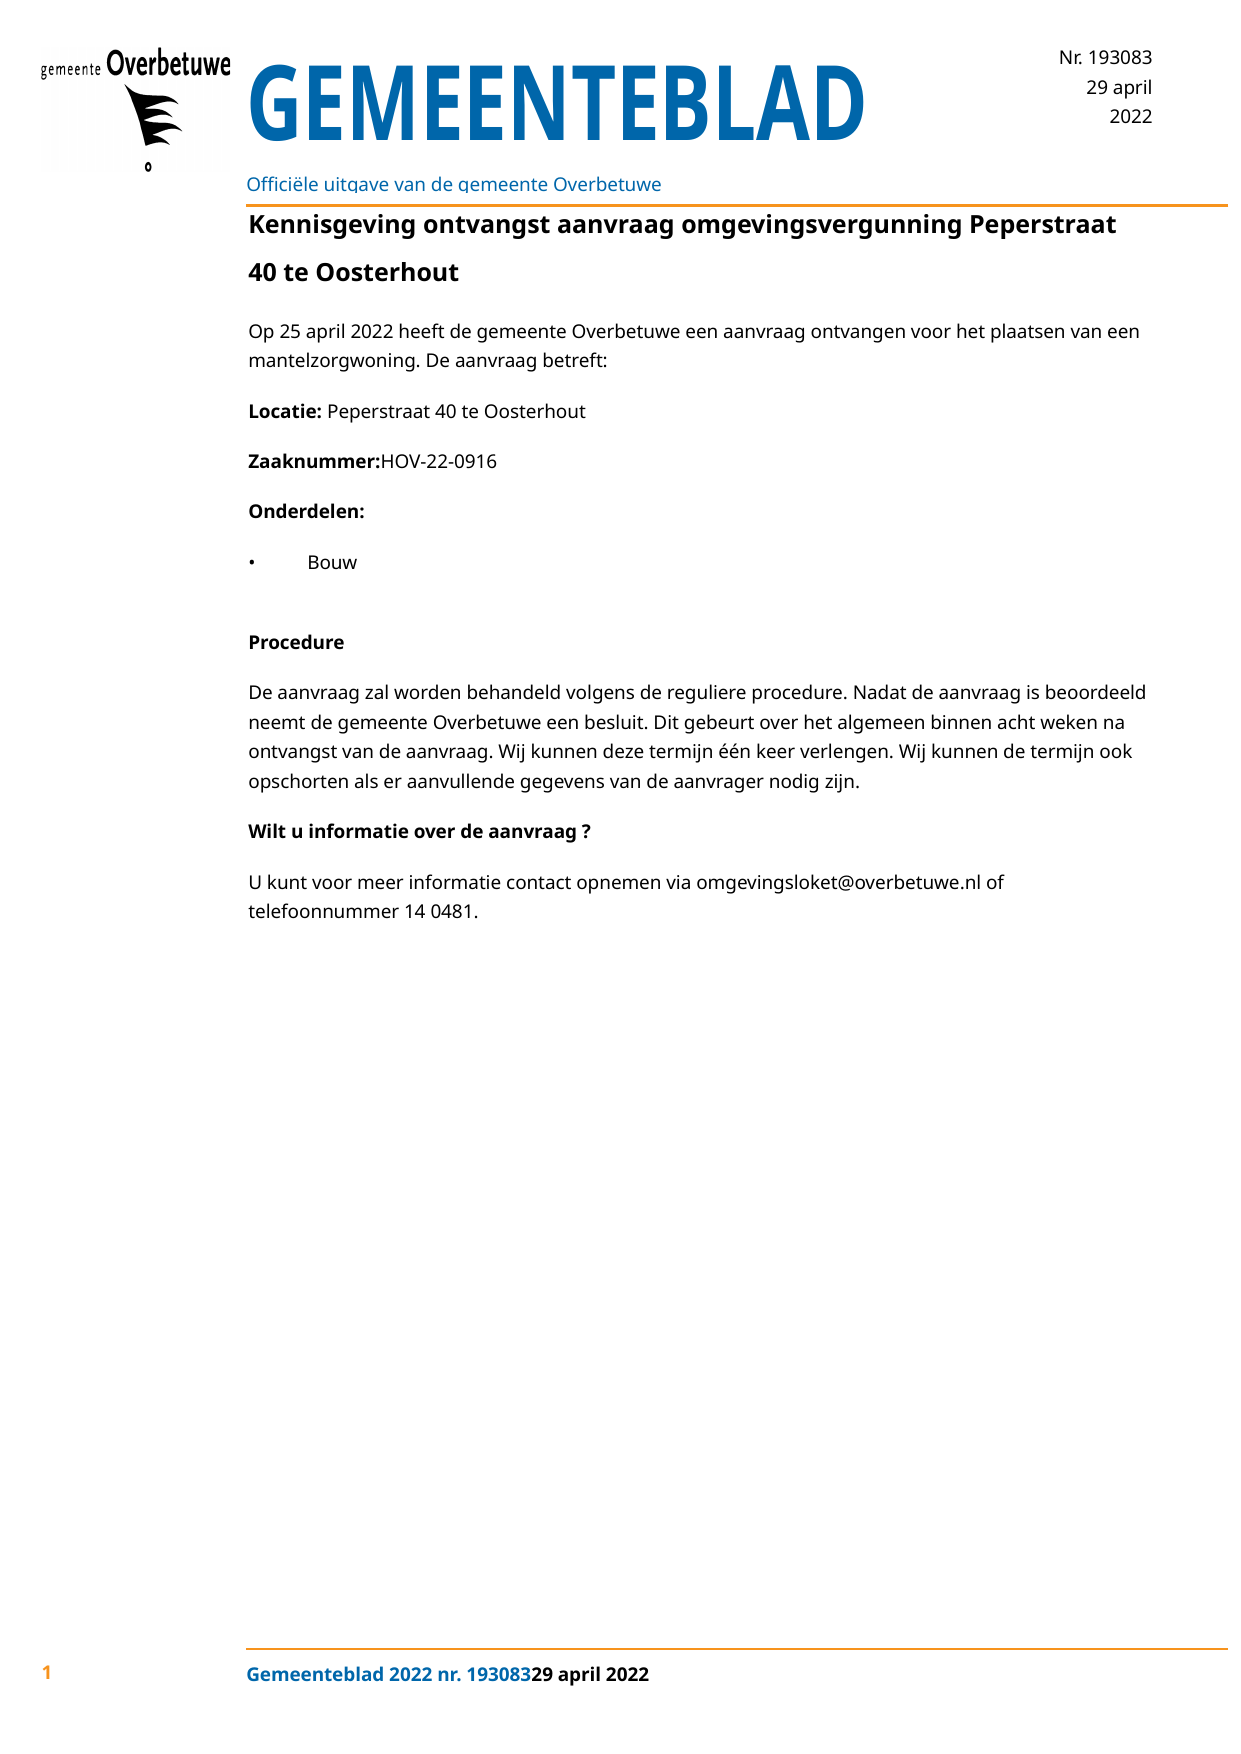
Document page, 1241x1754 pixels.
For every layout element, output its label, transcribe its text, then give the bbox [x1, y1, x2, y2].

text De aanvraag zal worden behandeld volgens de reguliere procedure. Nadat de aanvraag is beoordeeld neemt de gemeente Overbetuwe een besluit. Dit gebeurt over het algemeen binnen acht weken na ontvangst van de aanvraag. Wij kunnen deze termijn één keer verlengen. Wij kunnen de termijn ook opschorten als er aanvullende gegevens van de aanvrager nodig zijn. [248, 679, 1152, 794]
text Zaaknummer:HOV-22-0916 [248, 448, 1152, 474]
picture [41, 47, 231, 172]
text Locatie: Peperstraat 40 te Oosterhout [248, 398, 1152, 424]
text Procedure [248, 629, 1152, 655]
text Kennisgeving ontvangst aanvraag omgevingsvergunning Peperstraat 40 te Oosterhout [248, 207, 1152, 288]
text Onderdelen: [248, 499, 1152, 524]
text Wilt u informatie over de aanvraag ? [248, 819, 1152, 844]
text U kunt voor meer informatie contact opnemen via omgevingsloket@overbetuwe.nl of telefoonnummer 14 0481. [248, 869, 1152, 924]
list Bouw [248, 549, 1152, 575]
text Op 25 april 2022 heeft de gemeente Overbetuwe een aanvraag ontvangen voor het plaatsen van een mantelzorgwoning. De aanvraag betreft: [248, 318, 1152, 373]
